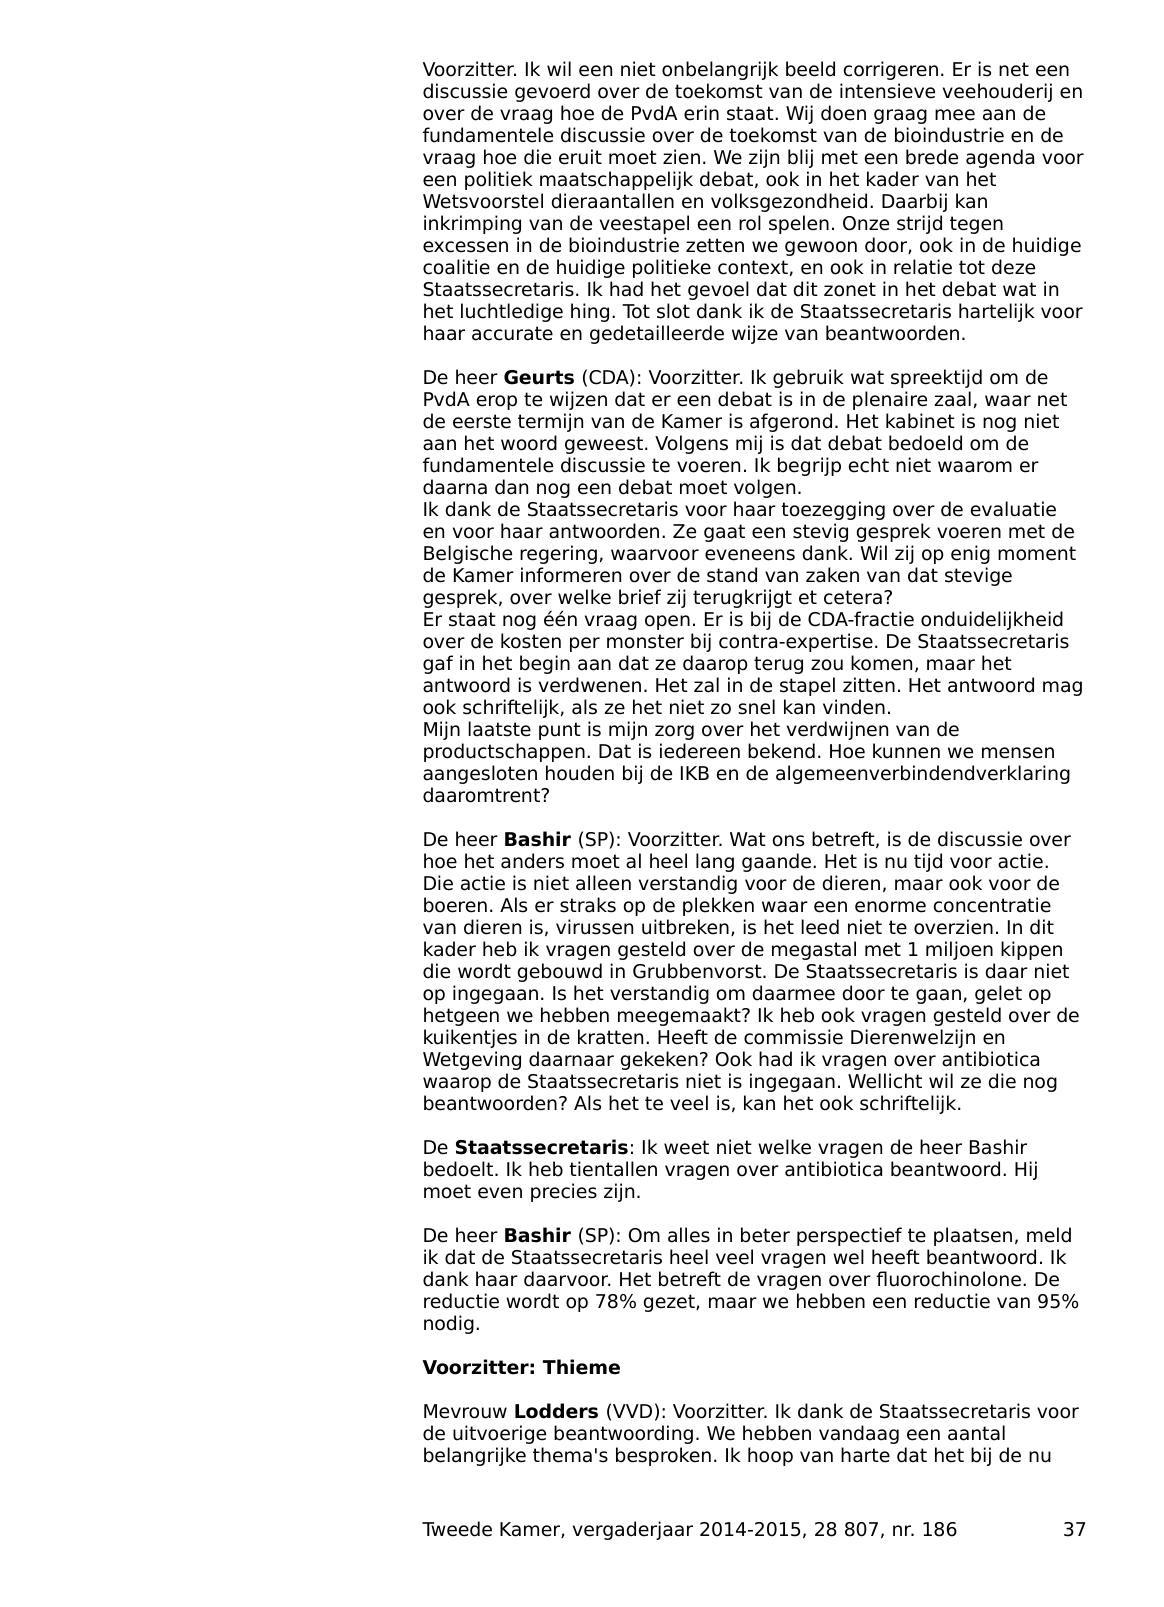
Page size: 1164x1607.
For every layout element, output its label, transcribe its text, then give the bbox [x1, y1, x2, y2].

text Ik dank de Staatssecretaris voor haar toezegging over de evaluatie en voor haar antwoorden. Ze gaat een stevig gesprek voeren met de Belgische regering, waarvoor eveneens dank. Wil zij op enig moment de Kamer informeren over de stand van zaken van dat stevige gesprek, over welke brief zij terugkrijgt et cetera? [422, 499, 1087, 609]
text Mijn laatste punt is mijn zorg over het verdwijnen van de productschappen. Dat is iedereen bekend. Hoe kunnen we mensen aangesloten houden bij de IKB en de algemeenverbindendverklaring daaromtrent? [422, 719, 1087, 807]
text De heer Bashir (SP): Voorzitter. Wat ons betreft, is de discussie over hoe het anders moet al heel lang gaande. Het is nu tijd voor actie. Die actie is niet alleen verstandig voor de dieren, maar ook voor de boeren. Als er straks op de plekken waar een enorme concentratie van dieren is, virussen uitbreken, is het leed niet te overzien. In dit kader heb ik vragen gesteld over de megastal met 1 miljoen kippen die wordt gebouwd in Grubbenvorst. De Staatssecretaris is daar niet op ingegaan. Is het verstandig om daarmee door te gaan, gelet op hetgeen we hebben meegemaakt? Ik heb ook vragen gesteld over de kuikentjes in de kratten. Heeft de commissie Dierenwelzijn en Wetgeving daarnaar gekeken? Ook had ik vragen over antibiotica waarop de Staatssecretaris niet is ingegaan. Wellicht wil ze die nog beantwoorden? Als het te veel is, kan het ook schriftelijk. [422, 829, 1087, 1114]
text Voorzitter. Ik wil een niet onbelangrijk beeld corrigeren. Er is net een discussie gevoerd over de toekomst van de intensieve veehouderij en over de vraag hoe de PvdA erin staat. Wij doen graag mee aan de fundamentele discussie over de toekomst van de bioindustrie en de vraag hoe die eruit moet zien. We zijn blij met een brede agenda voor een politiek maatschappelijk debat, ook in het kader van het Wetsvoorstel dieraantallen en volksgezondheid. Daarbij kan inkrimping van de veestapel een rol spelen. Onze strijd tegen excessen in de bioindustrie zetten we gewoon door, ook in de huidige coalitie en de huidige politieke context, en ook in relatie tot deze Staatssecretaris. Ik had het gevoel dat dit zonet in het debat wat in het luchtledige hing. Tot slot dank ik de Staatssecretaris hartelijk voor haar accurate en gedetailleerde wijze van beantwoorden. [422, 59, 1087, 345]
text De Staatssecretaris: Ik weet niet welke vragen de heer Bashir bedoelt. Ik heb tientallen vragen over antibiotica beantwoord. Hij moet even precies zijn. [422, 1137, 1087, 1203]
subtitle Voorzitter: Thieme [422, 1357, 1087, 1379]
text Mevrouw Lodders (VVD): Voorzitter. Ik dank de Staatssecretaris voor de uitvoerige beantwoording. We hebben vandaag een aantal belangrijke thema's besproken. Ik hoop van harte dat het bij de nu [422, 1401, 1087, 1467]
text De heer Bashir (SP): Om alles in beter perspectief te plaatsen, meld ik dat de Staatssecretaris heel veel vragen wel heeft beantwoord. Ik dank haar daarvoor. Het betreft de vragen over fluorochinolone. De reductie wordt op 78% gezet, maar we hebben een reductie van 95% nodig. [422, 1225, 1087, 1335]
text De heer Geurts (CDA): Voorzitter. Ik gebruik wat spreektijd om de PvdA erop te wijzen dat er een debat is in de plenaire zaal, waar net de eerste termijn van de Kamer is afgerond. Het kabinet is nog niet aan het woord geweest. Volgens mij is dat debat bedoeld om de fundamentele discussie te voeren. Ik begrijp echt niet waarom er daarna dan nog een debat moet volgen. [422, 367, 1087, 499]
text Er staat nog één vraag open. Er is bij de CDA-fractie onduidelijkheid over de kosten per monster bij contra-expertise. De Staatssecretaris gaf in het begin aan dat ze daarop terug zou komen, maar het antwoord is verdwenen. Het zal in de stapel zitten. Het antwoord mag ook schriftelijk, als ze het niet zo snel kan vinden. [422, 609, 1087, 719]
